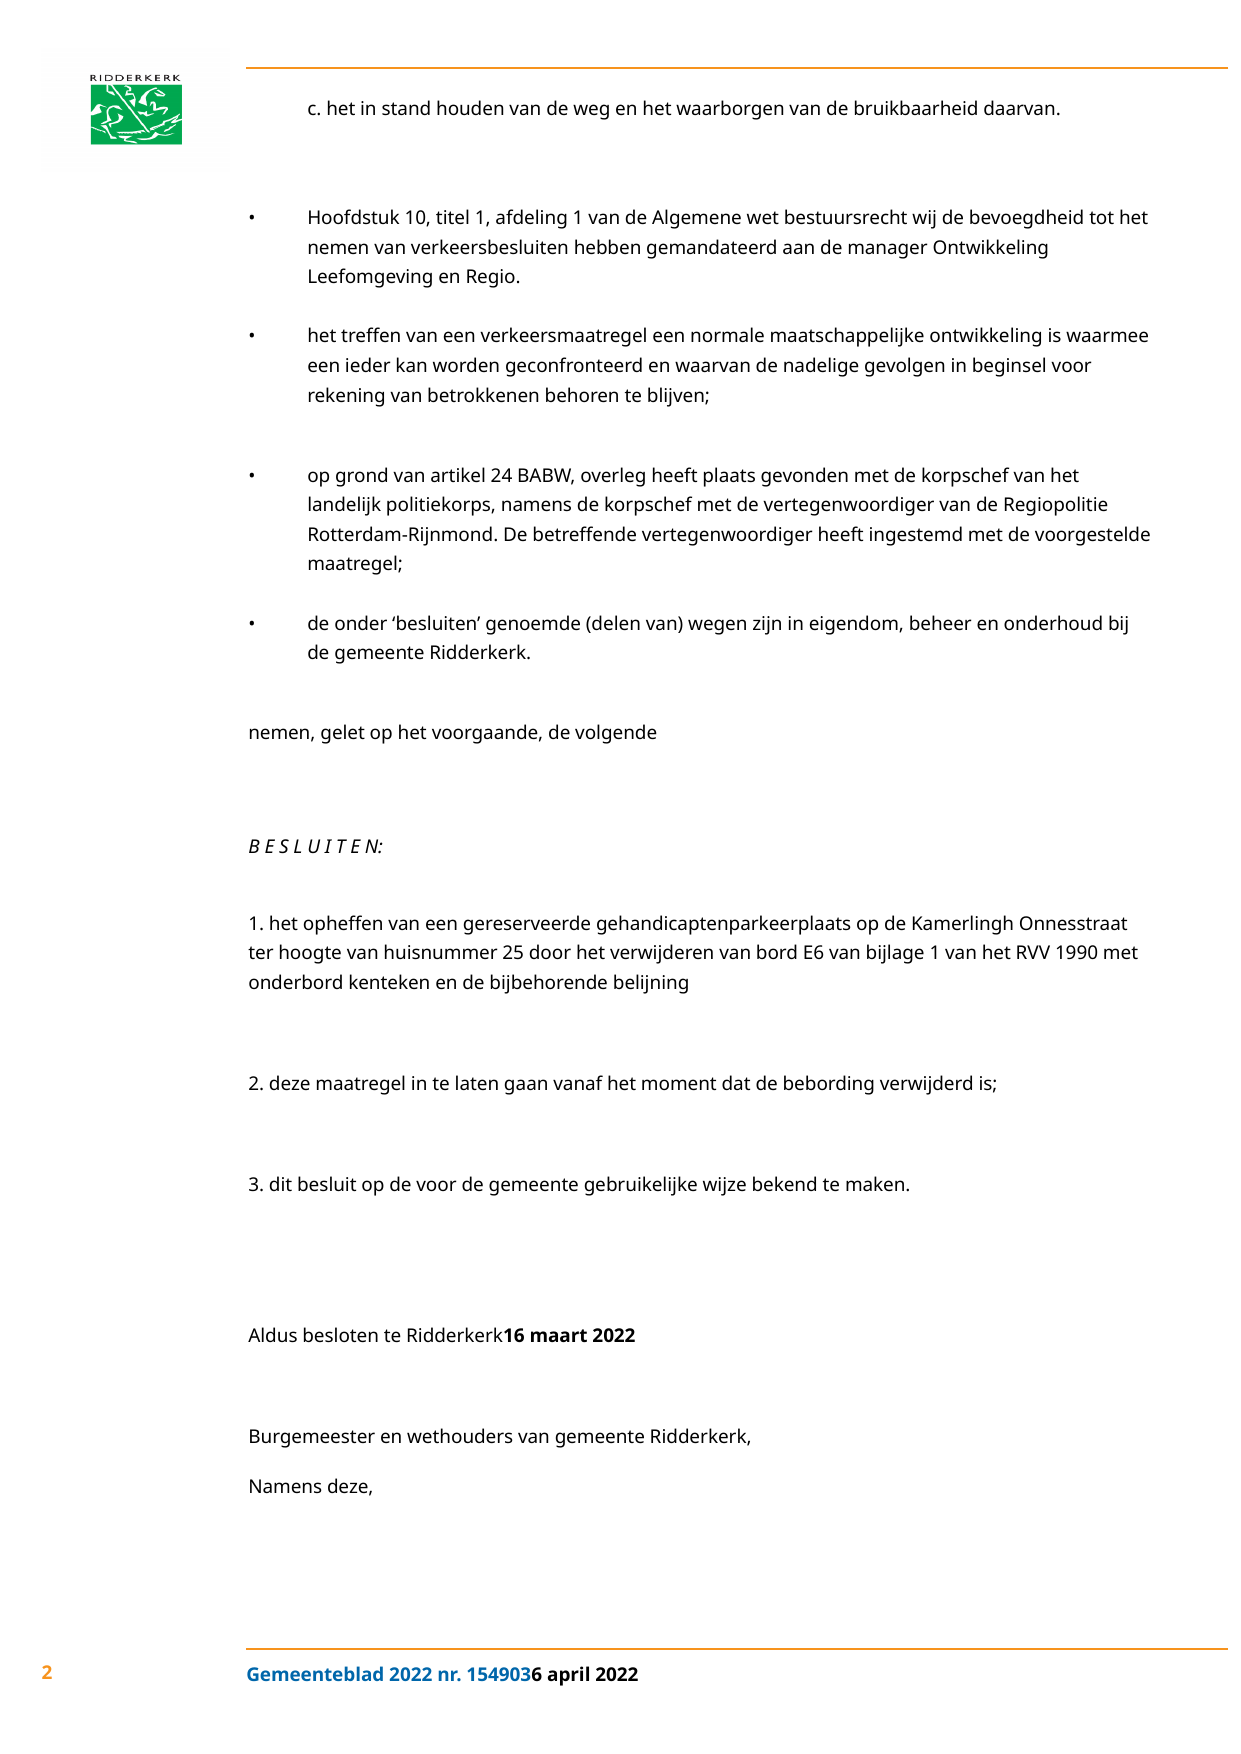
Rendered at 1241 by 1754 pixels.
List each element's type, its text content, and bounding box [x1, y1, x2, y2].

text 2. deze maatregel in te laten gaan vanaf het moment dat de bebording verwijderd is; [248, 1070, 1152, 1096]
text Namens deze, [248, 1473, 1152, 1499]
text 1. het opheffen van een gereserveerde gehandicaptenparkeerplaats op de Kamerlingh Onnesstraat ter hoogte van huisnummer 25 door het verwijderen van bord E6 van bijlage 1 van het RVV 1990 met onderbord kenteken en de bijbehorende belijning [248, 910, 1152, 995]
list Hoofdstuk 10, titel 1, afdeling 1 van de Algemene wet bestuursrecht wij de bevoegdheid tot het nemen van verkeersbesluiten hebben gemandateerd aan de manager Ontwikkeling Leefomgeving en Regio. [248, 204, 1152, 289]
text Burgemeester en wethouders van gemeente Ridderkerk, [248, 1423, 1152, 1448]
list het treffen van een verkeersmaatregel een normale maatschappelijke ontwikkeling is waarmee een ieder kan worden geconfronteerd en waarvan de nadelige gevolgen in beginsel voor rekening van betrokkenen behoren te blijven; [248, 323, 1152, 408]
list de onder ‘besluiten’ genoemde (delen van) wegen zijn in eigendom, beheer en onderhoud bij de gemeente Ridderkerk. [248, 610, 1152, 665]
text nemen, gelet op het voorgaande, de volgende [248, 719, 1152, 745]
list op grond van artikel 24 BABW, overleg heeft plaats gevonden met de korpschef van het landelijk politiekorps, namens de korpschef met de vertegenwoordiger van de Regiopolitie Rotterdam-Rijnmond. De betreffende vertegenwoordiger heeft ingestemd met de voorgestelde maatregel; [248, 462, 1152, 576]
text 3. dit besluit op de voor de gemeente gebruikelijke wijze bekend te maken. [248, 1171, 1152, 1196]
list c. het in stand houden van de weg en het waarborgen van de bruikbaarheid daarvan. [248, 95, 1152, 121]
picture [41, 47, 231, 172]
text B E S L U I T E N: [248, 834, 1152, 859]
text Aldus besloten te Ridderkerk16 maart 2022 [248, 1322, 1152, 1348]
